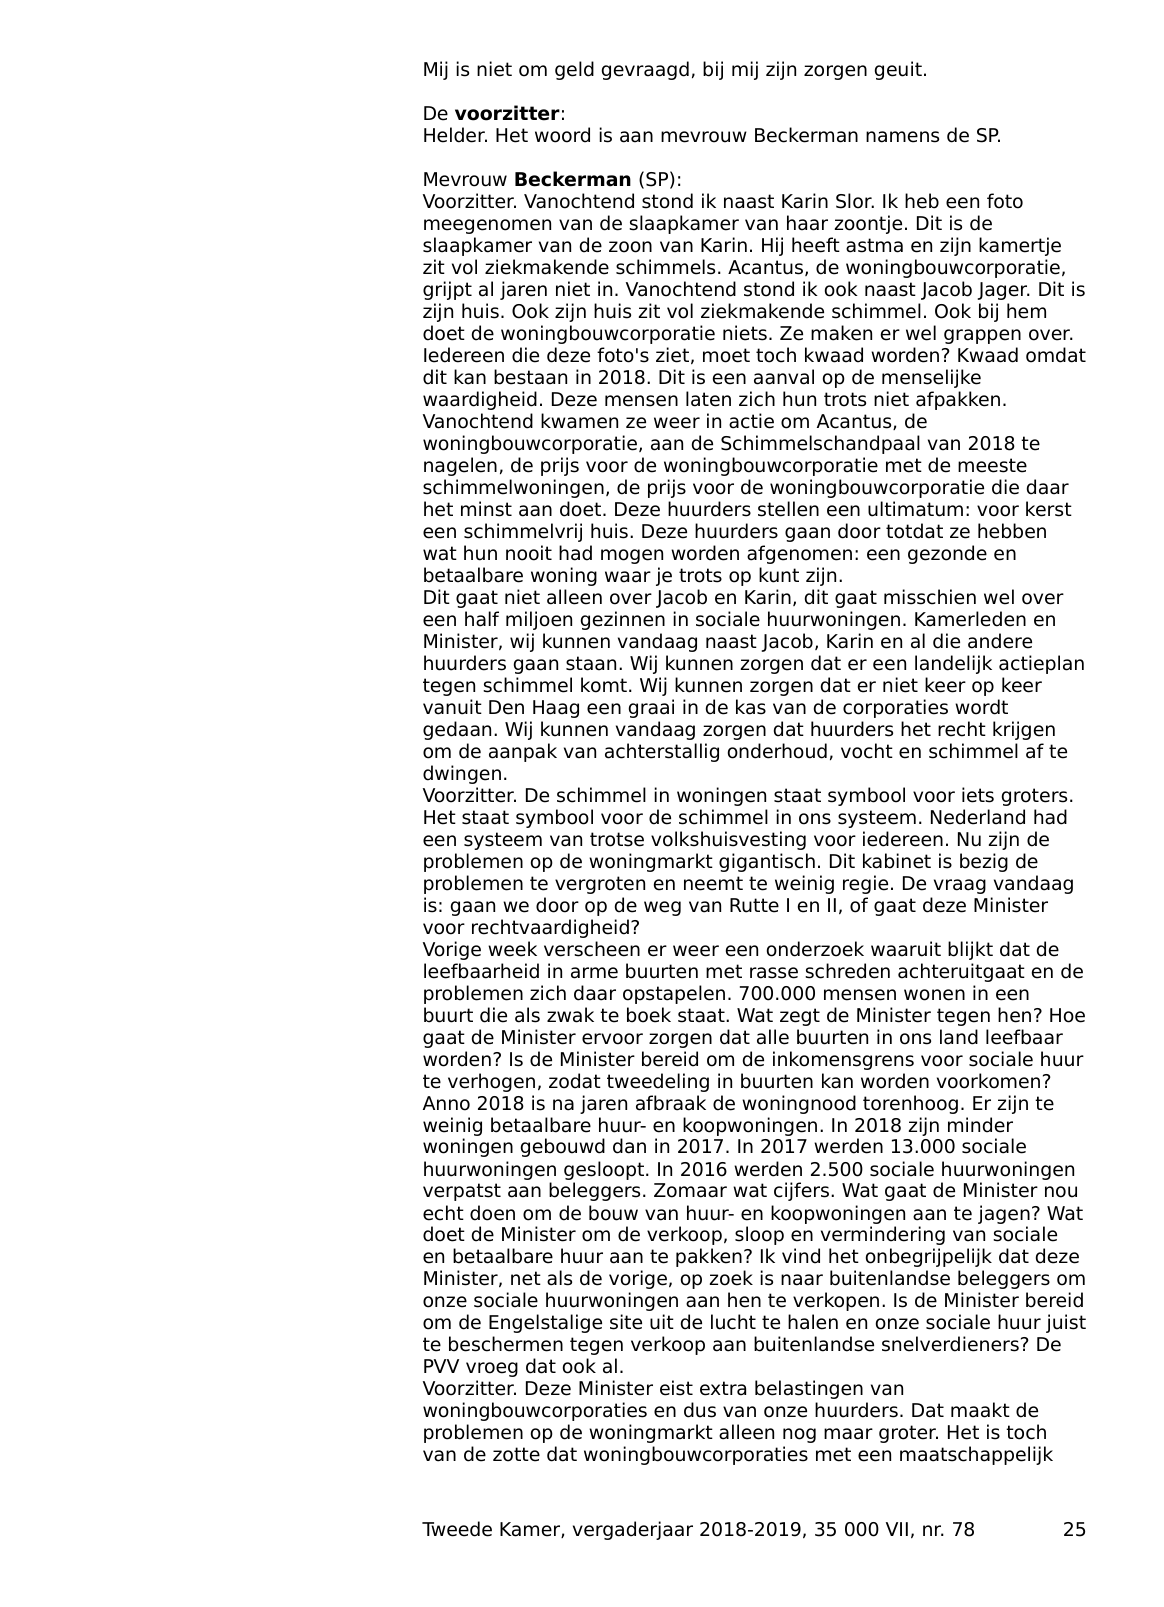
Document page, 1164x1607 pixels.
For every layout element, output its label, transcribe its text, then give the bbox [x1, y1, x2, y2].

text Mij is niet om geld gevraagd, bij mij zijn zorgen geuit. [422, 59, 1087, 81]
text Dit gaat niet alleen over Jacob en Karin, dit gaat misschien wel over een half miljoen gezinnen in sociale huurwoningen. Kamerleden en Minister, wij kunnen vandaag naast Jacob, Karin en al die andere huurders gaan staan. Wij kunnen zorgen dat er een landelijk actieplan tegen schimmel komt. Wij kunnen zorgen dat er niet keer op keer vanuit Den Haag een graai in de kas van de corporaties wordt gedaan. Wij kunnen vandaag zorgen dat huurders het recht krijgen om de aanpak van achterstallig onderhoud, vocht en schimmel af te dwingen. [422, 587, 1087, 785]
text Voorzitter. Vanochtend stond ik naast Karin Slor. Ik heb een foto meegenomen van de slaapkamer van haar zoontje. Dit is de slaapkamer van de zoon van Karin. Hij heeft astma en zijn kamertje zit vol ziekmakende schimmels. Acantus, de woningbouwcorporatie, grijpt al jaren niet in. Vanochtend stond ik ook naast Jacob Jager. Dit is zijn huis. Ook zijn huis zit vol ziekmakende schimmel. Ook bij hem doet de woningbouwcorporatie niets. Ze maken er wel grappen over. Iedereen die deze foto's ziet, moet toch kwaad worden? Kwaad omdat dit kan bestaan in 2018. Dit is een aanval op de menselijke waardigheid. Deze mensen laten zich hun trots niet afpakken. Vanochtend kwamen ze weer in actie om Acantus, de woningbouwcorporatie, aan de Schimmelschandpaal van 2018 te nagelen, de prijs voor de woningbouwcorporatie met de meeste schimmelwoningen, de prijs voor de woningbouwcorporatie die daar het minst aan doet. Deze huurders stellen een ultimatum: voor kerst een schimmelvrij huis. Deze huurders gaan door totdat ze hebben wat hun nooit had mogen worden afgenomen: een gezonde en betaalbare woning waar je trots op kunt zijn. [422, 191, 1087, 587]
text Vorige week verscheen er weer een onderzoek waaruit blijkt dat de leefbaarheid in arme buurten met rasse schreden achteruitgaat en de problemen zich daar opstapelen. 700.000 mensen wonen in een buurt die als zwak te boek staat. Wat zegt de Minister tegen hen? Hoe gaat de Minister ervoor zorgen dat alle buurten in ons land leefbaar worden? Is de Minister bereid om de inkomensgrens voor sociale huur te verhogen, zodat tweedeling in buurten kan worden voorkomen? [422, 939, 1087, 1092]
text Helder. Het woord is aan mevrouw Beckerman namens de SP. [422, 125, 1087, 147]
text Voorzitter. De schimmel in woningen staat symbool voor iets groters. Het staat symbool voor de schimmel in ons systeem. Nederland had een systeem van trotse volkshuisvesting voor iedereen. Nu zijn de problemen op de woningmarkt gigantisch. Dit kabinet is bezig de problemen te vergroten en neemt te weinig regie. De vraag vandaag is: gaan we door op de weg van Rutte I en II, of gaat deze Minister voor rechtvaardigheid? [422, 785, 1087, 939]
text Mevrouw Beckerman (SP): [422, 169, 1087, 191]
text Anno 2018 is na jaren afbraak de woningnood torenhoog. Er zijn te weinig betaalbare huur- en koopwoningen. In 2018 zijn minder woningen gebouwd dan in 2017. In 2017 werden 13.000 sociale huurwoningen gesloopt. In 2016 werden 2.500 sociale huurwoningen verpatst aan beleggers. Zomaar wat cijfers. Wat gaat de Minister nou echt doen om de bouw van huur- en koopwoningen aan te jagen? Wat doet de Minister om de verkoop, sloop en vermindering van sociale en betaalbare huur aan te pakken? Ik vind het onbegrijpelijk dat deze Minister, net als de vorige, op zoek is naar buitenlandse beleggers om onze sociale huurwoningen aan hen te verkopen. Is de Minister bereid om de Engelstalige site uit de lucht te halen en onze sociale huur juist te beschermen tegen verkoop aan buitenlandse snelverdieners? De PVV vroeg dat ook al. [422, 1092, 1087, 1378]
text De voorzitter: [422, 103, 1087, 125]
text Voorzitter. Deze Minister eist extra belastingen van woningbouwcorporaties en dus van onze huurders. Dat maakt de problemen op de woningmarkt alleen nog maar groter. Het is toch van de zotte dat woningbouwcorporaties met een maatschappelijk [422, 1378, 1087, 1466]
